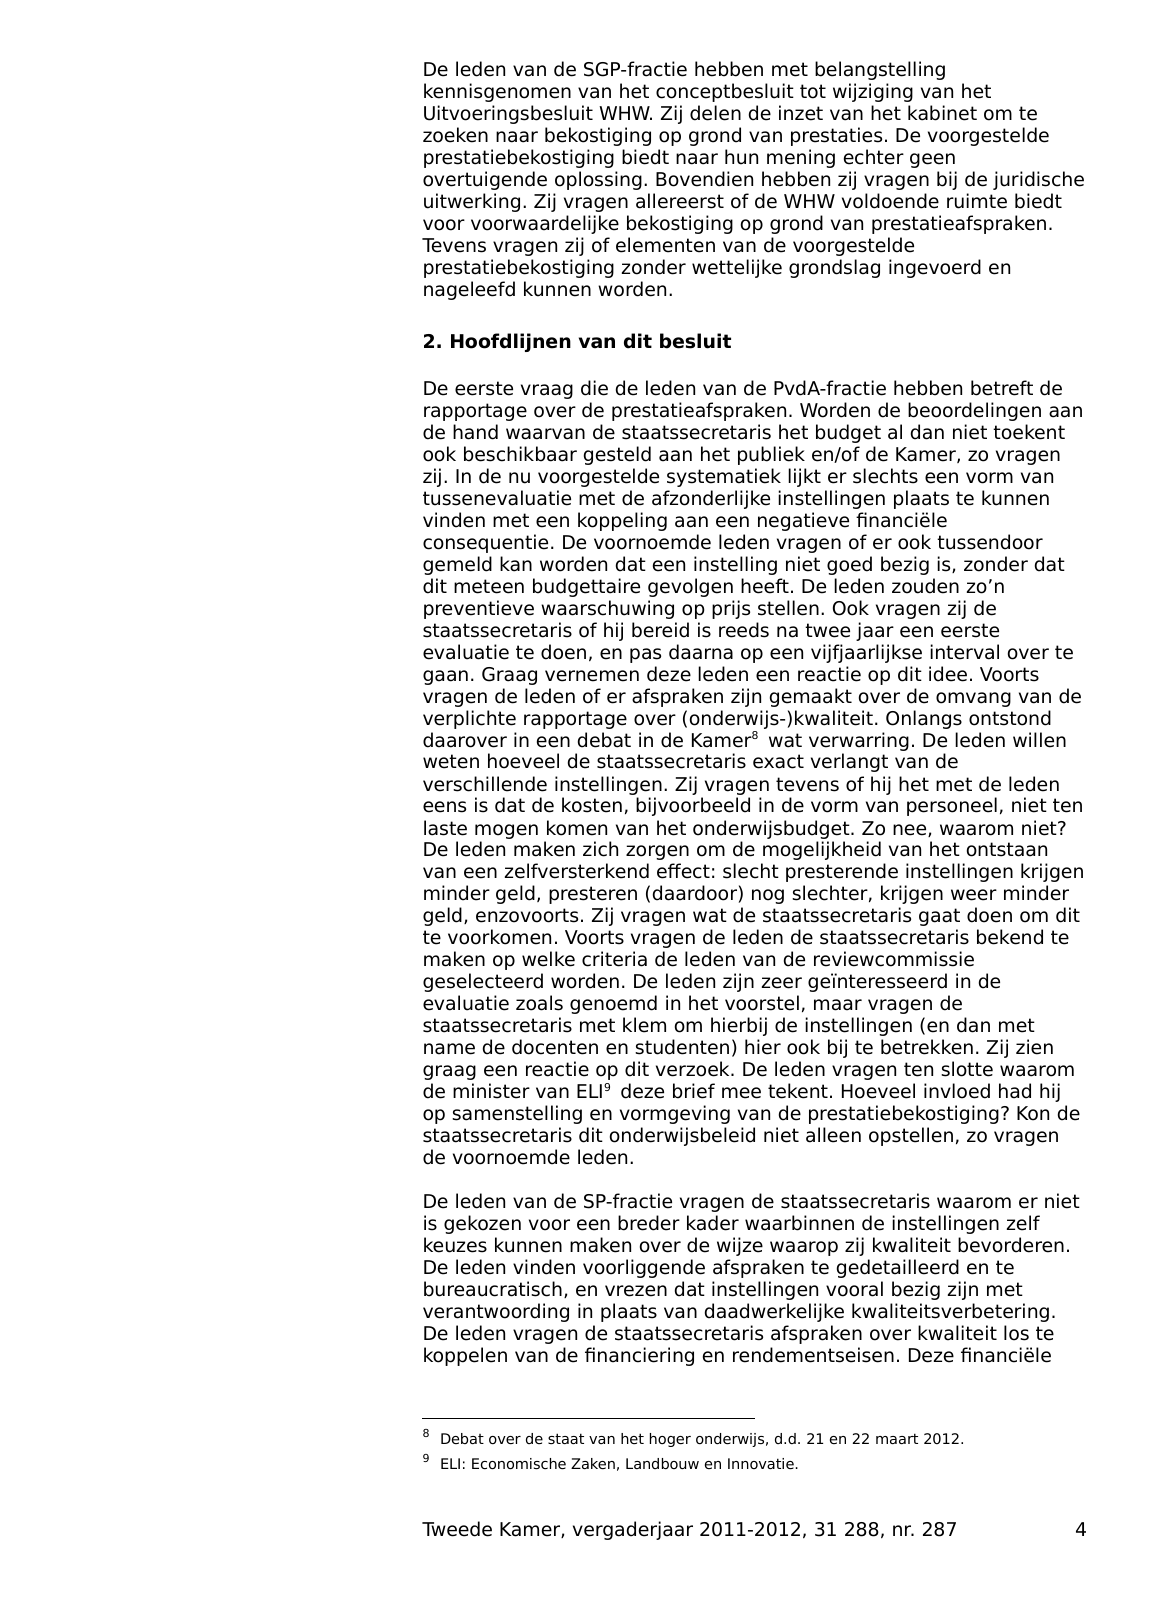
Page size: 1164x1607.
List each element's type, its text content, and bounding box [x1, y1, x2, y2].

text ELI: Economische Zaken, Landbouw en Innovatie. [422, 1452, 1087, 1474]
text Debat over de staat van het hoger onderwijs, d.d. 21 en 22 maart 2012. [422, 1427, 1087, 1449]
subtitle 2. Hoofdlijnen van dit besluit [422, 331, 1087, 353]
text De leden van de SGP-fractie hebben met belangstelling kennisgenomen van het conceptbesluit tot wijziging van het Uitvoeringsbesluit WHW. Zij delen de inzet van het kabinet om te zoeken naar bekostiging op grond van prestaties. De voorgestelde prestatiebekostiging biedt naar hun mening echter geen overtuigende oplossing. Bovendien hebben zij vragen bij de juridische uitwerking. Zij vragen allereerst of de WHW voldoende ruimte biedt voor voorwaardelijke bekostiging op grond van prestatieafspraken. Tevens vragen zij of elementen van de voorgestelde prestatiebekostiging zonder wettelijke grondslag ingevoerd en nageleefd kunnen worden. [422, 59, 1087, 301]
text De leden van de SP-fractie vragen de staatssecretaris waarom er niet is gekozen voor een breder kader waarbinnen de instellingen zelf keuzes kunnen maken over de wijze waarop zij kwaliteit bevorderen. De leden vinden voorliggende afspraken te gedetailleerd en te bureaucratisch, en vrezen dat instellingen vooral bezig zijn met verantwoording in plaats van daadwerkelijke kwaliteitsverbetering. De leden vragen de staatssecretaris afspraken over kwaliteit los te koppelen van de financiering en rendementseisen. Deze financiële [422, 1191, 1087, 1367]
text De eerste vraag die de leden van de PvdA-fractie hebben betreft de rapportage over de prestatieafspraken. Worden de beoordelingen aan de hand waarvan de staatssecretaris het budget al dan niet toekent ook beschikbaar gesteld aan het publiek en/of de Kamer, zo vragen zij. In de nu voorgestelde systematiek lijkt er slechts een vorm van tussenevaluatie met de afzonderlijke instellingen plaats te kunnen vinden met een koppeling aan een negatieve financiële consequentie. De voornoemde leden vragen of er ook tussendoor gemeld kan worden dat een instelling niet goed bezig is, zonder dat dit meteen budgettaire gevolgen heeft. De leden zouden zo’n preventieve waarschuwing op prijs stellen. Ook vragen zij de staatssecretaris of hij bereid is reeds na twee jaar een eerste evaluatie te doen, en pas daarna op een vijfjaarlijkse interval over te gaan. Graag vernemen deze leden een reactie op dit idee. Voorts vragen de leden of er afspraken zijn gemaakt over de omvang van de verplichte rapportage over (onderwijs-)kwaliteit. Onlangs ontstond daarover in een debat in de Kamer wat verwarring. De leden willen weten hoeveel de staatssecretaris exact verlangt van de verschillende instellingen. Zij vragen tevens of hij het met de leden eens is dat de kosten, bijvoorbeeld in de vorm van personeel, niet ten laste mogen komen van het onderwijsbudget. Zo nee, waarom niet? De leden maken zich zorgen om de mogelijkheid van het ontstaan van een zelfversterkend effect: slecht presterende instellingen krijgen minder geld, presteren (daardoor) nog slechter, krijgen weer minder geld, enzovoorts. Zij vragen wat de staatssecretaris gaat doen om dit te voorkomen. Voorts vragen de leden de staatssecretaris bekend te maken op welke criteria de leden van de reviewcommissie geselecteerd worden. De leden zijn zeer geïnteresseerd in de evaluatie zoals genoemd in het voorstel, maar vragen de staatssecretaris met klem om hierbij de instellingen (en dan met name de docenten en studenten) hier ook bij te betrekken. Zij zien graag een reactie op dit verzoek. De leden vragen ten slotte waarom de minister van ELI deze brief mee tekent. Hoeveel invloed had hij op samenstelling en vormgeving van de prestatiebekostiging? Kon de staatssecretaris dit onderwijsbeleid niet alleen opstellen, zo vragen de voornoemde leden. [422, 378, 1087, 1169]
